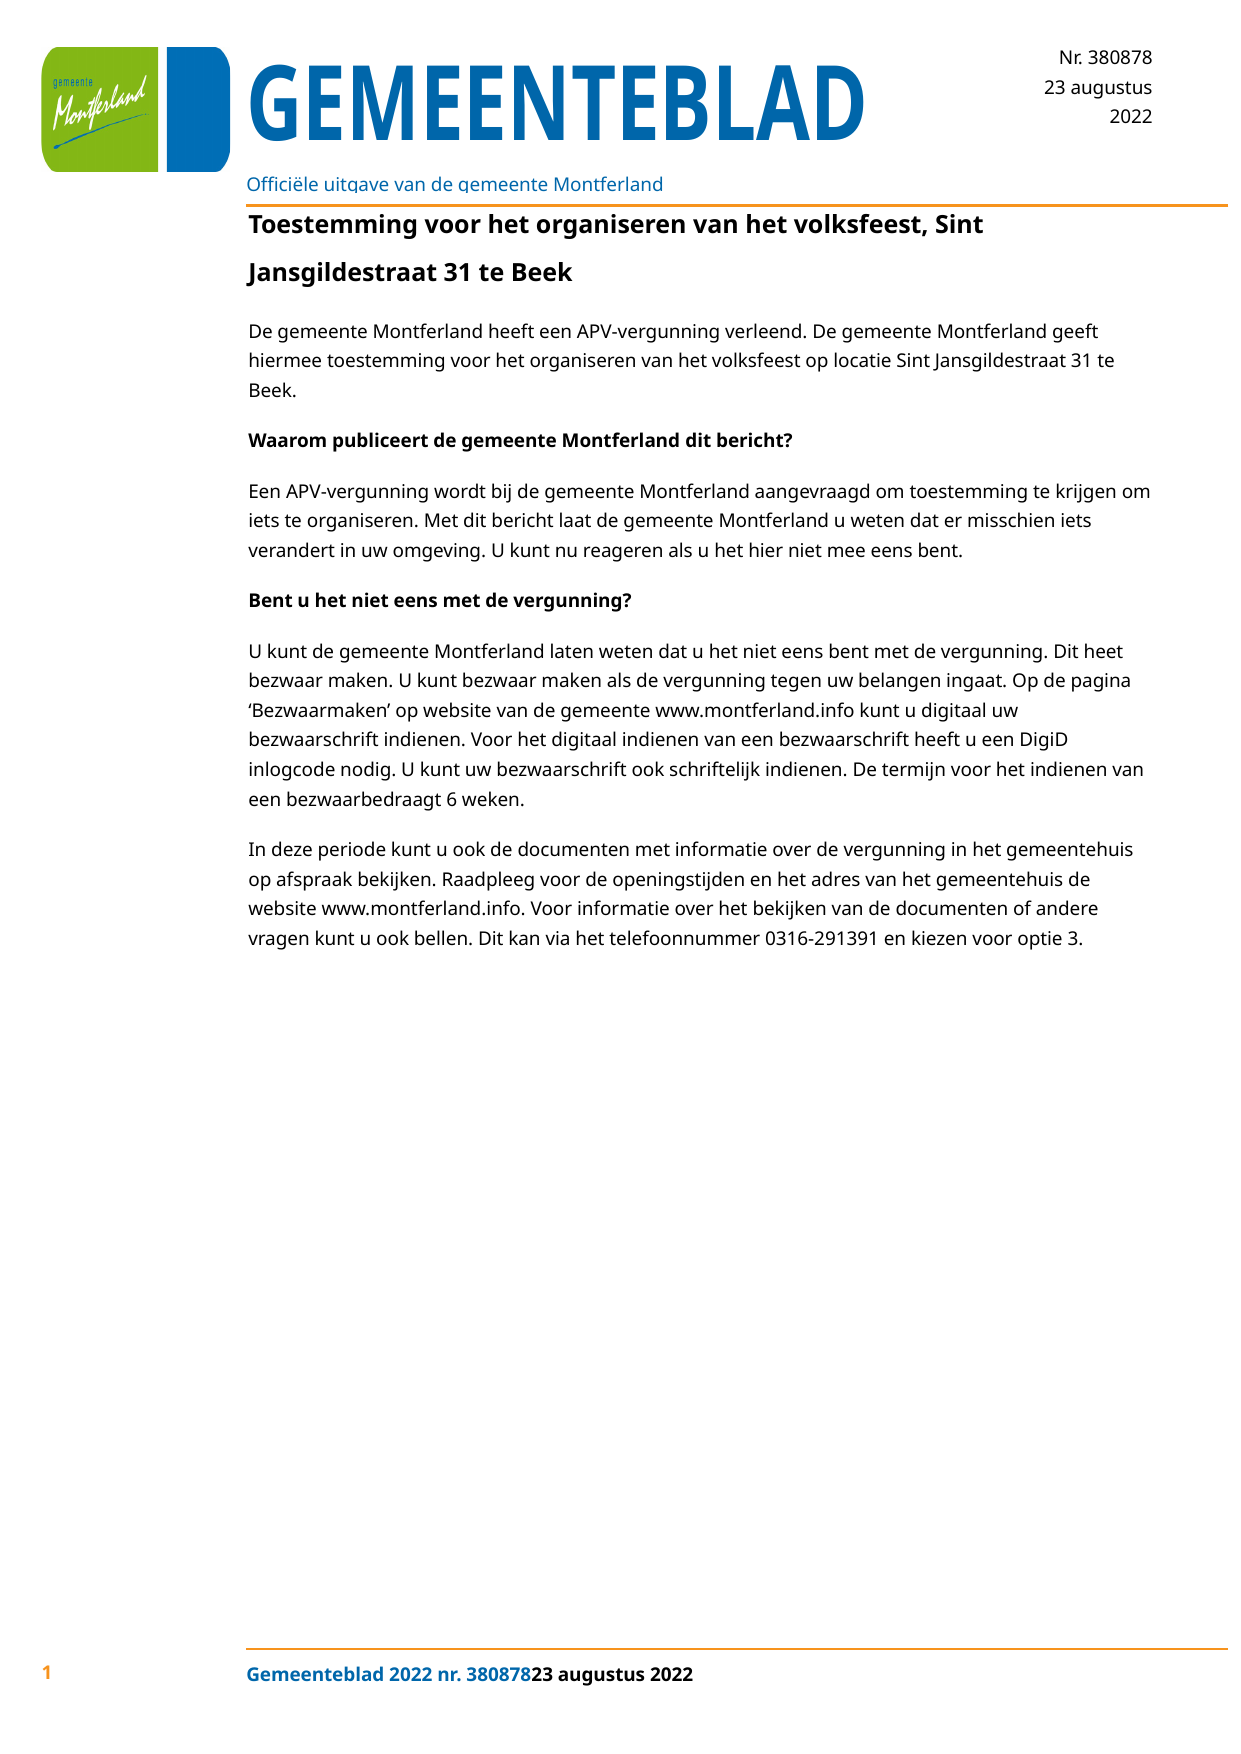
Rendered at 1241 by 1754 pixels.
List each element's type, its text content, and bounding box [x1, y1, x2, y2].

picture [41, 47, 231, 172]
text Bent u het niet eens met de vergunning? [248, 587, 1152, 613]
text U kunt de gemeente Montferland laten weten dat u het niet eens bent met de vergunning. Dit heet bezwaar maken. U kunt bezwaar maken als de vergunning tegen uw belangen ingaat. Op de pagina ‘Bezwaarmaken’ op website van de gemeente www.montferland.info kunt u digitaal uw bezwaarschrift indienen. Voor het digitaal indienen van een bezwaarschrift heeft u een DigiD inlogcode nodig. U kunt uw bezwaarschrift ook schriftelijk indienen. De termijn voor het indienen van een bezwaarbedraagt 6 weken. [248, 638, 1152, 812]
text De gemeente Montferland heeft een APV-vergunning verleend. De gemeente Montferland geeft hiermee toestemming voor het organiseren van het volksfeest op locatie Sint Jansgildestraat 31 te Beek. [248, 318, 1152, 403]
text Een APV-vergunning wordt bij de gemeente Montferland aangevraagd om toestemming te krijgen om iets te organiseren. Met dit bericht laat de gemeente Montferland u weten dat er misschien iets verandert in uw omgeving. U kunt nu reageren als u het hier niet mee eens bent. [248, 478, 1152, 563]
text Toestemming voor het organiseren van het volksfeest, Sint Jansgildestraat 31 te Beek [248, 207, 1152, 288]
text Waarom publiceert de gemeente Montferland dit bericht? [248, 427, 1152, 453]
text In deze periode kunt u ook de documenten met informatie over de vergunning in het gemeentehuis op afspraak bekijken. Raadpleeg voor de openingstijden en het adres van het gemeentehuis de website www.montferland.info. Voor informatie over het bekijken van de documenten of andere vragen kunt u ook bellen. Dit kan via het telefoonnummer 0316-291391 en kiezen voor optie 3. [248, 836, 1152, 951]
